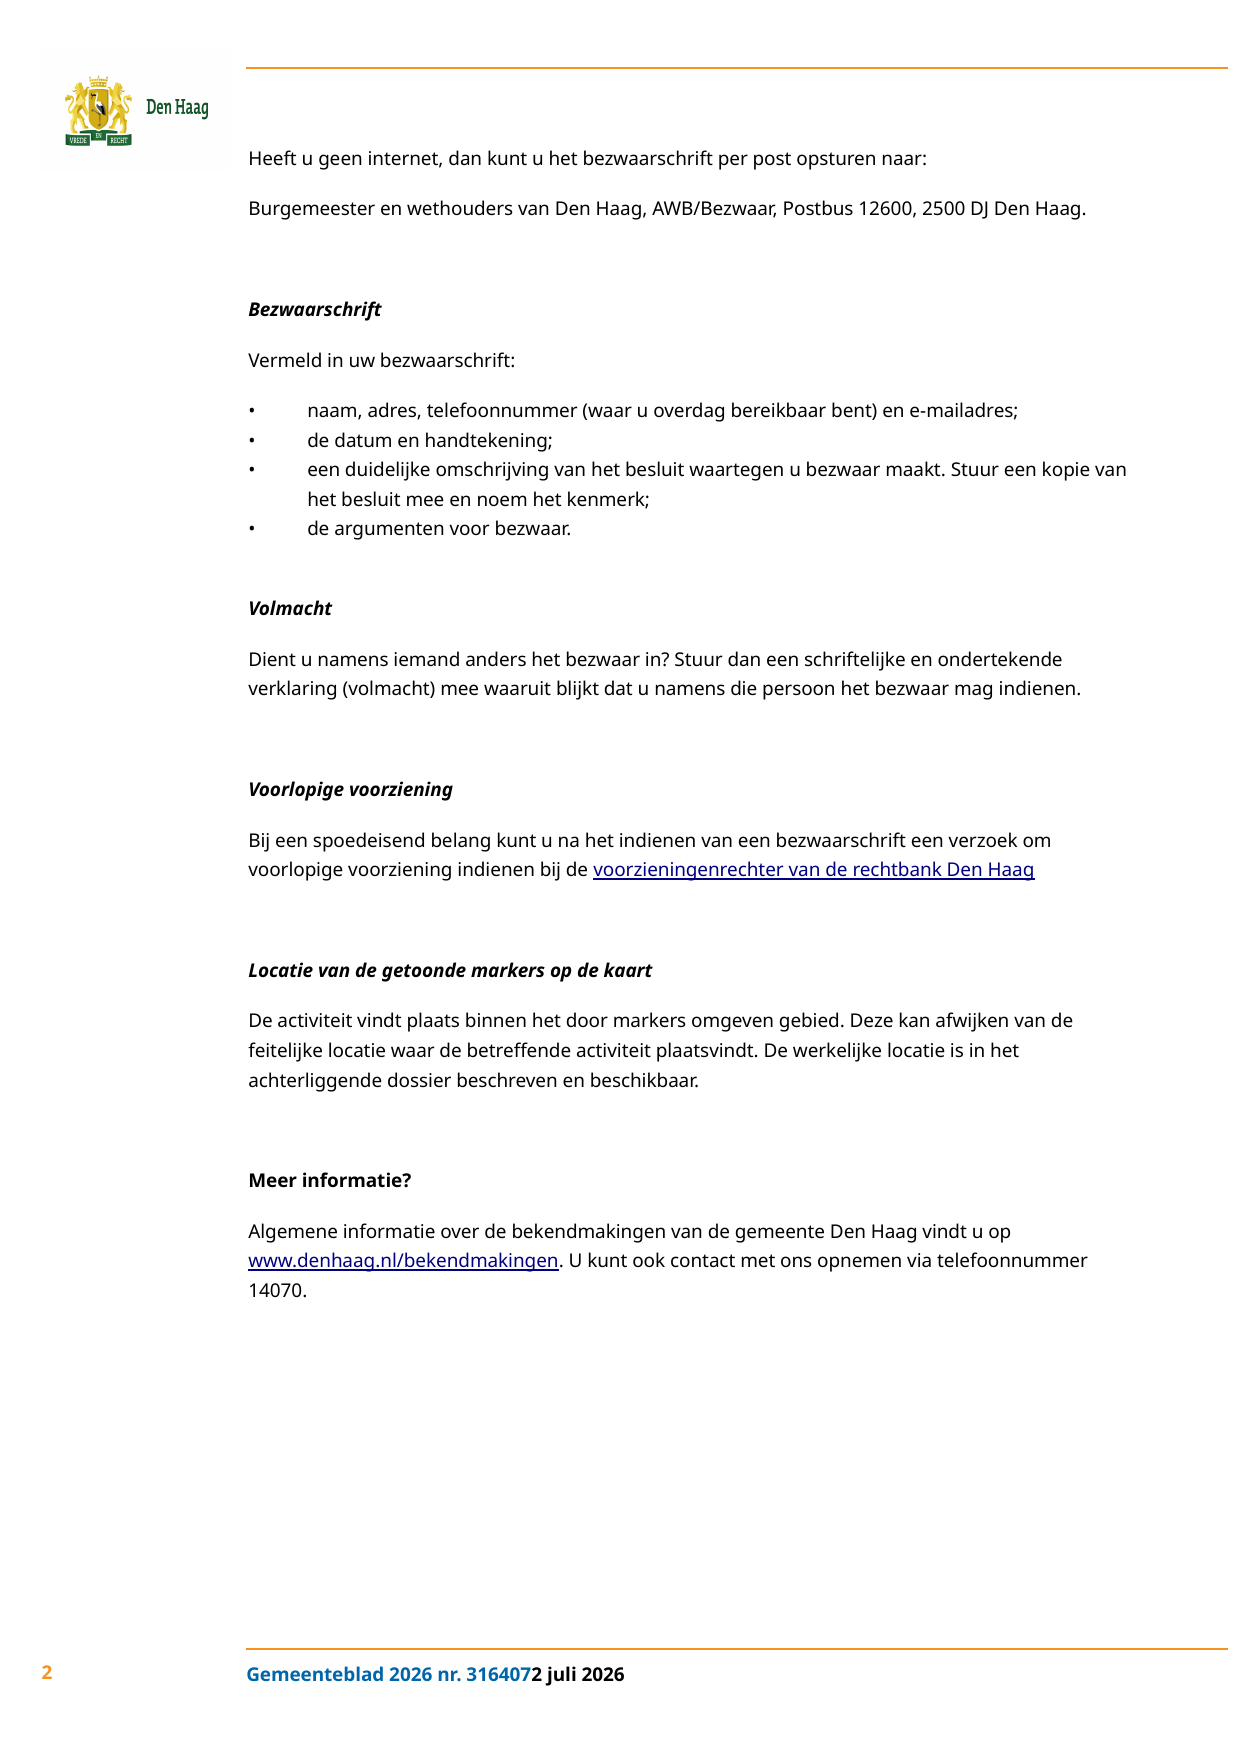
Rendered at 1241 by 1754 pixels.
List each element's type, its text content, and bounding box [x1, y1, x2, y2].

text Bezwaarschrift [248, 296, 1152, 322]
list de datum en handtekening; [248, 427, 1152, 453]
picture [41, 47, 231, 172]
text Voorlopige voorziening [248, 776, 1152, 802]
text De activiteit vindt plaats binnen het door markers omgeven gebied. Deze kan afwijken van de feitelijke locatie waar de betreffende activiteit plaatsvindt. De werkelijke locatie is in het achterliggende dossier beschreven en beschikbaar. [248, 1008, 1152, 1093]
list een duidelijke omschrijving van het besluit waartegen u bezwaar maakt. Stuur een kopie van het besluit mee en noem het kenmerk; [248, 456, 1152, 512]
text Volmacht [248, 596, 1152, 621]
text Dient u namens iemand anders het bezwaar in? Stuur dan een schriftelijke en ondertekende verklaring (volmacht) mee waaruit blijkt dat u namens die persoon het bezwaar mag indienen. [248, 646, 1152, 701]
text Vermeld in uw bezwaarschrift: [248, 347, 1152, 373]
list de argumenten voor bezwaar. [248, 516, 1152, 541]
list naam, adres, telefoonnummer (waar u overdag bereikbaar bent) en e-mailadres; [248, 397, 1152, 423]
text Bij een spoedeisend belang kunt u na het indienen van een bezwaarschrift een verzoek om voorlopige voorziening indienen bij de voorzieningenrechter van de rechtbank Den Haag [248, 827, 1152, 882]
text Algemene informatie over de bekendmakingen van de gemeente Den Haag vindt u op www.denhaag.nl/bekendmakingen. U kunt ook contact met ons opnemen via telefoonnummer 14070. [248, 1218, 1152, 1303]
text Locatie van de getoonde markers op de kaart [248, 957, 1152, 983]
text Meer informatie? [248, 1168, 1152, 1193]
text Heeft u geen internet, dan kunt u het bezwaarschrift per post opsturen naar: [248, 145, 1152, 171]
text Burgemeester en wethouders van Den Haag, AWB/Bezwaar, Postbus 12600, 2500 DJ Den Haag. [248, 196, 1152, 221]
